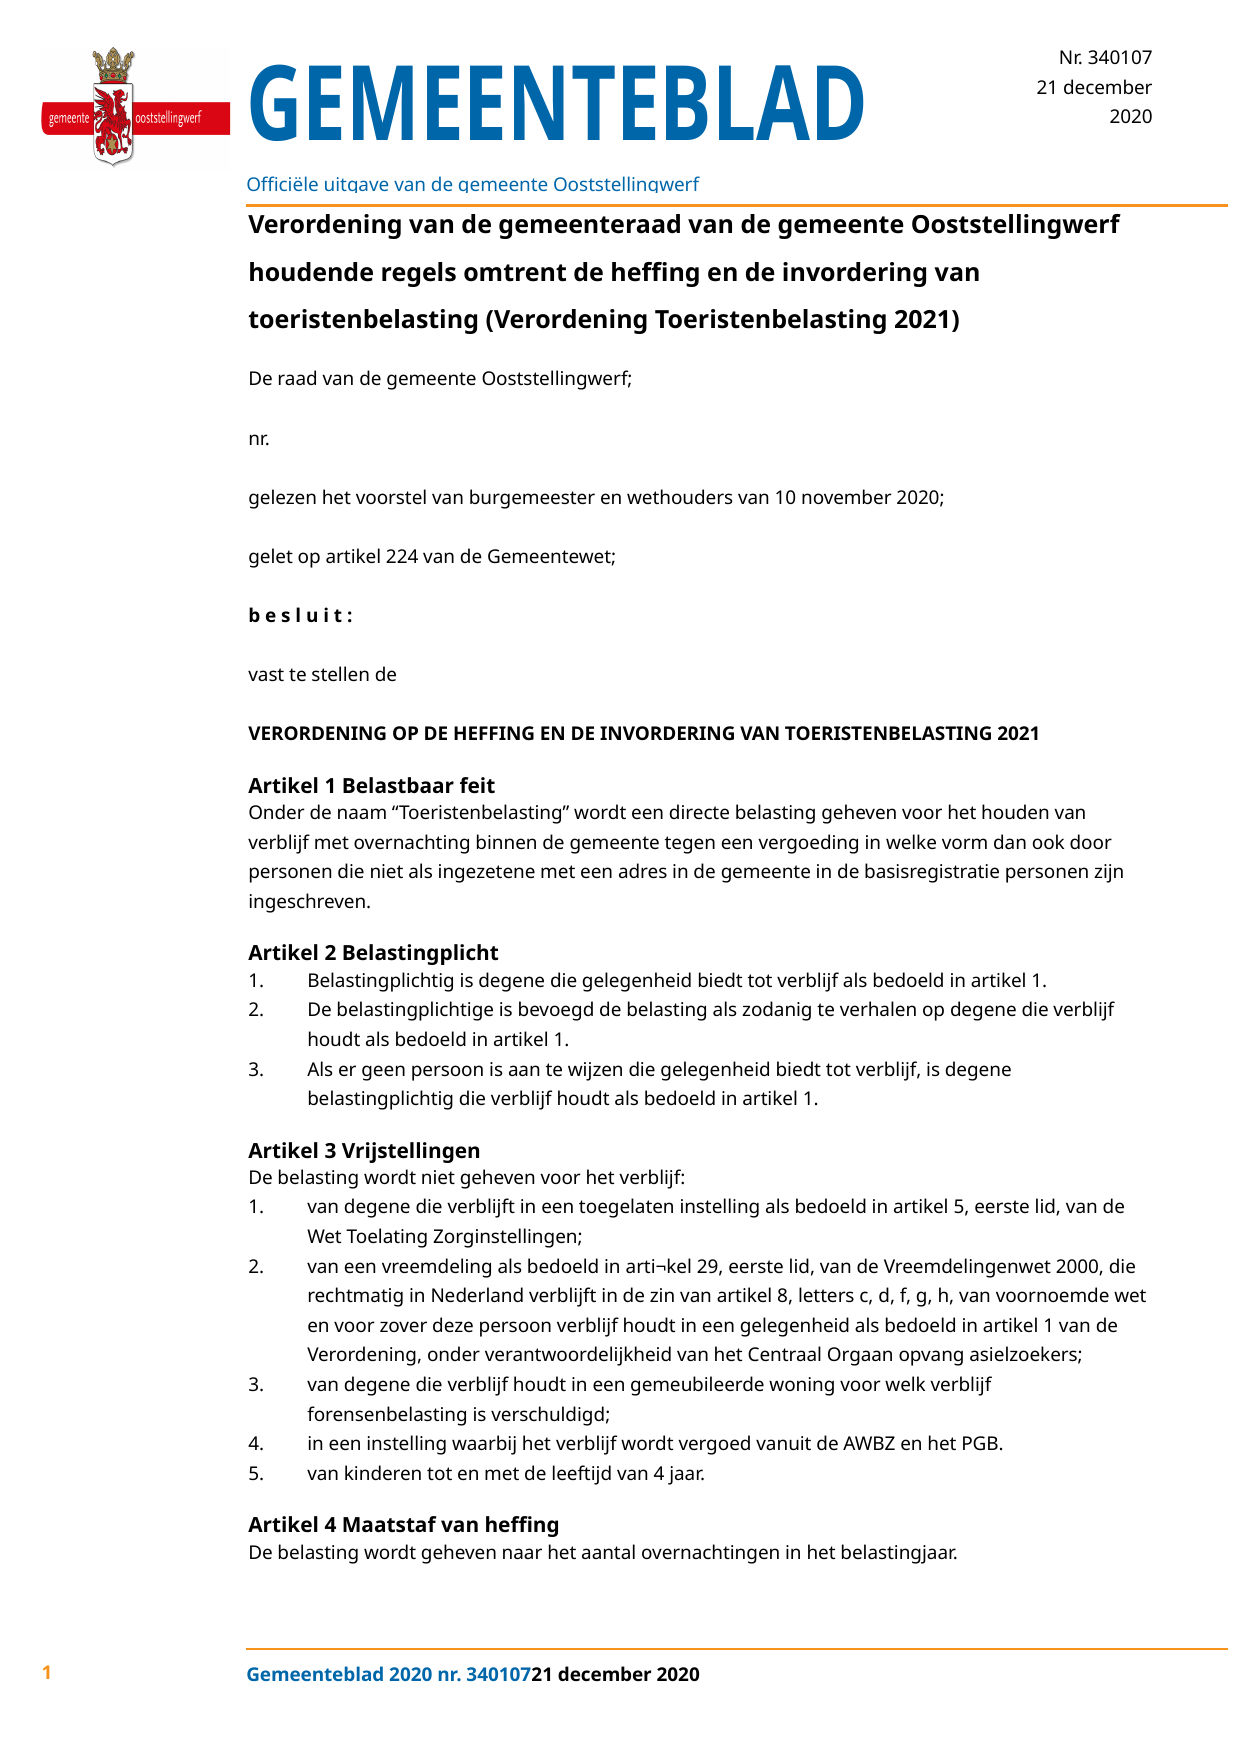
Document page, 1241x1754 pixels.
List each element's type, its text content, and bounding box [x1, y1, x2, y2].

list van degene die verblijf houdt in een gemeubileerde woning voor welk verblijf forensenbelasting is verschuldigd; [248, 1371, 1152, 1427]
text Artikel 3 Vrijstellingen [248, 1136, 1152, 1164]
text De raad van de gemeente Ooststellingwerf; [248, 366, 1152, 391]
text VERORDENING OP DE HEFFING EN DE INVORDERING VAN TOERISTENBELASTING 2021 [248, 721, 1152, 746]
text Verordening van de gemeenteraad van de gemeente Ooststellingwerf houdende regels omtrent de heffing en de invordering van toeristenbelasting (Verordening Toeristenbelasting 2021) [248, 207, 1152, 336]
text b e s l u i t : [248, 602, 1152, 628]
text Artikel 1 Belastbaar feit [248, 771, 1152, 799]
text De belasting wordt geheven naar het aantal overnachtingen in het belastingjaar. [248, 1539, 1152, 1564]
picture [41, 47, 231, 172]
list van een vreemdeling als bedoeld in arti¬kel 29, eerste lid, van de Vreemdelingenwet 2000, die rechtmatig in Nederland verblijft in de zin van artikel 8, letters c, d, f, g, h, van voornoemde wet en voor zover deze persoon verblijf houdt in een gelegenheid als bedoeld in artikel 1 van de Verordening, onder verantwoordelijkheid van het Centraal Orgaan opvang asielzoekers; [248, 1253, 1152, 1367]
list Als er geen persoon is aan te wijzen die gelegenheid biedt tot verblijf, is degene belastingplichtig die verblijf houdt als bedoeld in artikel 1. [248, 1056, 1152, 1111]
text gelezen het voorstel van burgemeester en wethouders van 10 november 2020; [248, 484, 1152, 509]
list in een instelling waarbij het verblijf wordt vergoed vanuit de AWBZ en het PGB. [248, 1430, 1152, 1456]
text Artikel 4 Maatstaf van heffing [248, 1510, 1152, 1539]
text De belasting wordt niet geheven voor het verblijf: [248, 1164, 1152, 1190]
text vast te stellen de [248, 661, 1152, 687]
list van kinderen tot en met de leeftijd van 4 jaar. [248, 1460, 1152, 1486]
text nr. [248, 425, 1152, 450]
list De belastingplichtige is bevoegd de belasting als zodanig te verhalen op degene die verblijf houdt als bedoeld in artikel 1. [248, 997, 1152, 1052]
list Belastingplichtig is degene die gelegenheid biedt tot verblijf als bedoeld in artikel 1. [248, 967, 1152, 993]
list van degene die verblijft in een toegelaten instelling als bedoeld in artikel 5, eerste lid, van de Wet Toelating Zorginstellingen; [248, 1194, 1152, 1249]
text Onder de naam “Toeristenbelasting” wordt een directe belasting geheven voor het houden van verblijf met overnachting binnen de gemeente tegen een vergoeding in welke vorm dan ook door personen die niet als ingezetene met een adres in de gemeente in de basisregistratie personen zijn ingeschreven. [248, 799, 1152, 914]
text Artikel 2 Belastingplicht [248, 938, 1152, 967]
text gelet op artikel 224 van de Gemeentewet; [248, 543, 1152, 569]
